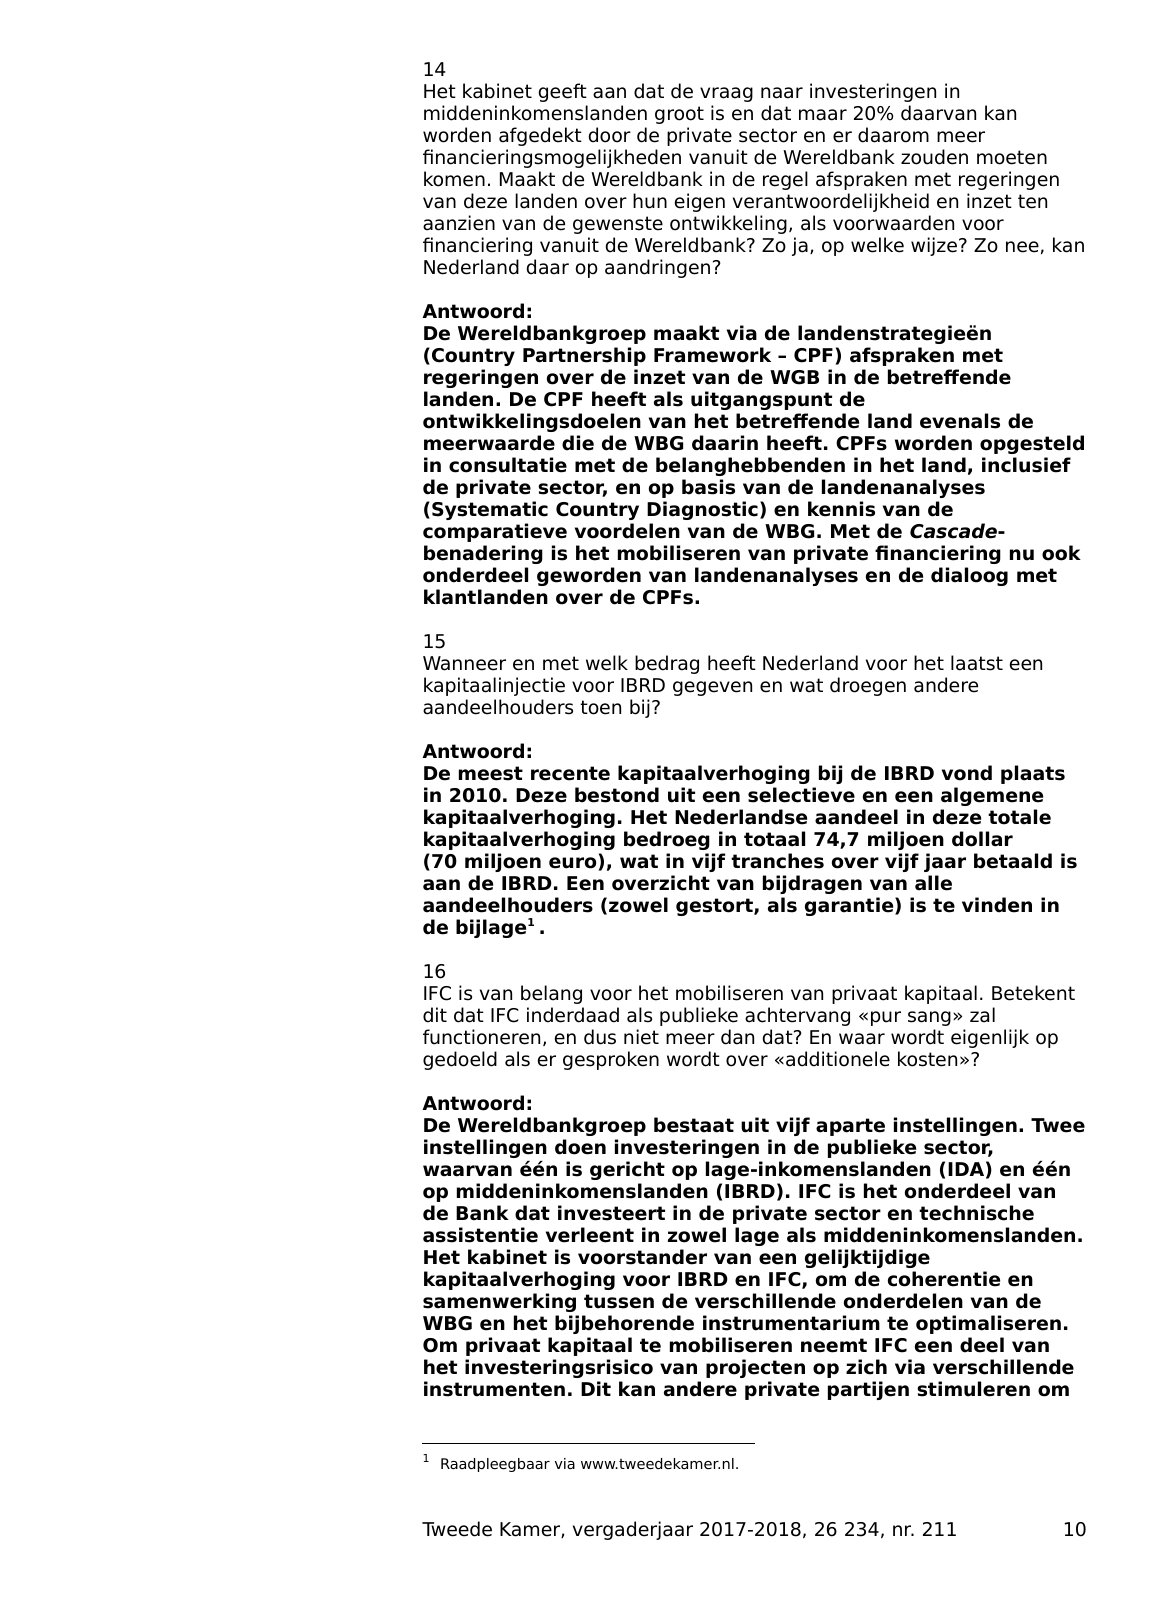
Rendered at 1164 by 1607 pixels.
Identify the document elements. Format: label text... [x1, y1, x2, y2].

text De meest recente kapitaalverhoging bij de IBRD vond plaats in 2010. Deze bestond uit een selectieve en een algemene kapitaalverhoging. Het Nederlandse aandeel in deze totale kapitaalverhoging bedroeg in totaal 74,7 miljoen dollar (70 miljoen euro), wat in vijf tranches over vijf jaar betaald is aan de IBRD. Een overzicht van bijdragen van alle aandeelhouders (zowel gestort, als garantie) is te vinden in de bijlage. [422, 763, 1087, 939]
text Wanneer en met welk bedrag heeft Nederland voor het laatst een kapitaalinjectie voor IBRD gegeven en wat droegen andere aandeelhouders toen bij? [422, 653, 1087, 719]
text Antwoord: [422, 301, 1087, 323]
text 15 [422, 631, 1087, 653]
text Antwoord: [422, 741, 1087, 763]
text Antwoord: [422, 1093, 1087, 1115]
text IFC is van belang voor het mobiliseren van privaat kapitaal. Betekent dit dat IFC inderdaad als publieke achtervang «pur sang» zal functioneren, en dus niet meer dan dat? En waar wordt eigenlijk op gedoeld als er gesproken wordt over «additionele kosten»? [422, 983, 1087, 1071]
text Om privaat kapitaal te mobiliseren neemt IFC een deel van het investeringsrisico van projecten op zich via verschillende instrumenten. Dit kan andere private partijen stimuleren om [422, 1335, 1087, 1401]
text 14 [422, 59, 1087, 81]
text Het kabinet geeft aan dat de vraag naar investeringen in middeninkomenslanden groot is en dat maar 20% daarvan kan worden afgedekt door de private sector en er daarom meer financieringsmogelijkheden vanuit de Wereldbank zouden moeten komen. Maakt de Wereldbank in de regel afspraken met regeringen van deze landen over hun eigen verantwoordelijkheid en inzet ten aanzien van de gewenste ontwikkeling, als voorwaarden voor financiering vanuit de Wereldbank? Zo ja, op welke wijze? Zo nee, kan Nederland daar op aandringen? [422, 81, 1087, 279]
text De Wereldbankgroep maakt via de landenstrategieën (Country Partnership Framework – CPF) afspraken met regeringen over de inzet van de WGB in de betreffende landen. De CPF heeft als uitgangspunt de ontwikkelingsdoelen van het betreffende land evenals de meerwaarde die de WBG daarin heeft. CPFs worden opgesteld in consultatie met de belanghebbenden in het land, inclusief de private sector, en op basis van de landenanalyses (Systematic Country Diagnostic) en kennis van de comparatieve voordelen van de WBG. Met de Cascade- benadering is het mobiliseren van private financiering nu ook onderdeel geworden van landenanalyses en de dialoog met klantlanden over de CPFs. [422, 323, 1087, 609]
text 16 [422, 961, 1087, 983]
text De Wereldbankgroep bestaat uit vijf aparte instellingen. Twee instellingen doen investeringen in de publieke sector, waarvan één is gericht op lage-inkomenslanden (IDA) en één op middeninkomenslanden (IBRD). IFC is het onderdeel van de Bank dat investeert in de private sector en technische assistentie verleent in zowel lage als middeninkomenslanden. Het kabinet is voorstander van een gelijktijdige kapitaalverhoging voor IBRD en IFC, om de coherentie en samenwerking tussen de verschillende onderdelen van de WBG en het bijbehorende instrumentarium te optimaliseren. [422, 1115, 1087, 1335]
text Raadpleegbaar via www.tweedekamer.nl. [422, 1452, 1087, 1474]
